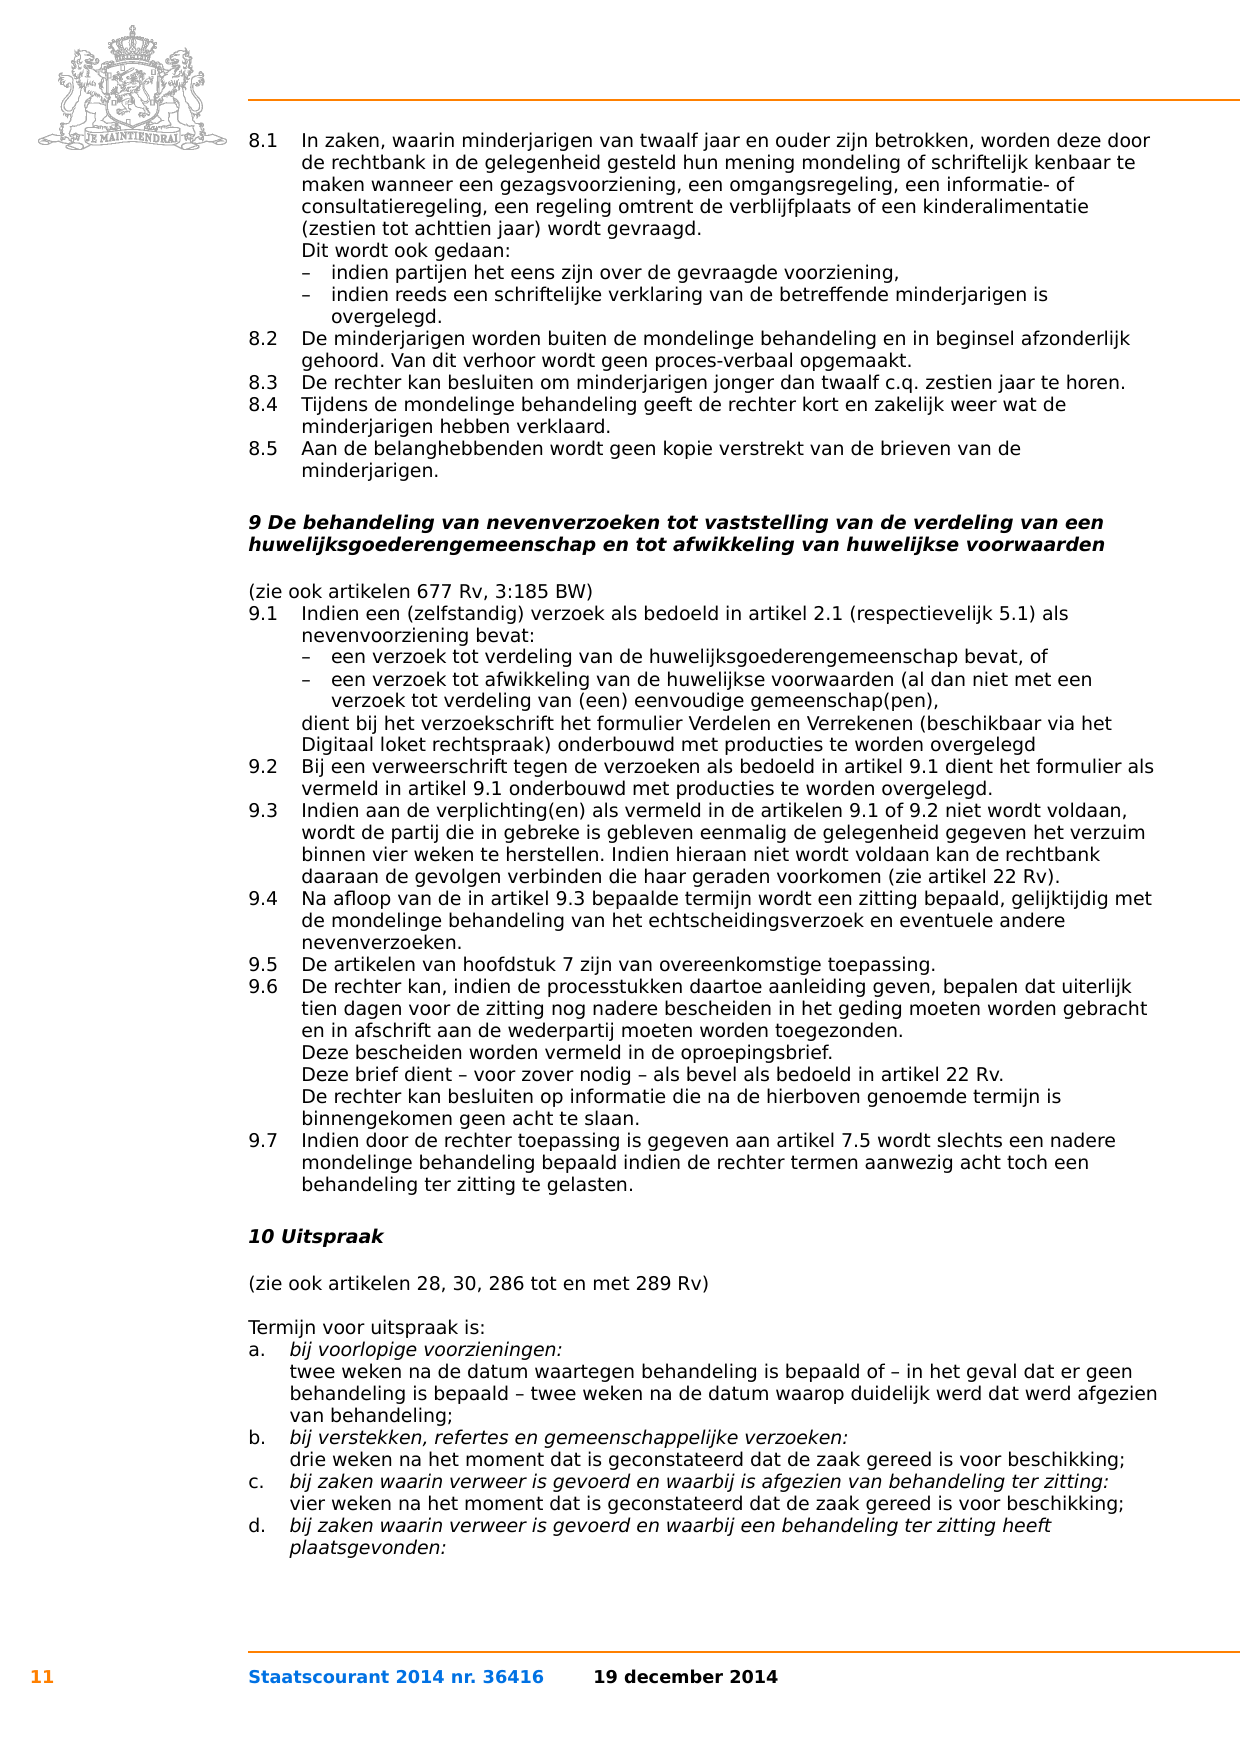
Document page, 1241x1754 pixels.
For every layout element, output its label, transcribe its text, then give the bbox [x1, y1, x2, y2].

text c. bij zaken waarin verweer is gevoerd en waarbij is afgezien van behandeling ter zitting: [248, 1471, 1163, 1493]
text 9.4 Na afloop van de in artikel 9.3 bepaalde termijn wordt een zitting bepaald, gelijktijdig met de mondelinge behandeling van het echtscheidingsverzoek en eventuele andere nevenverzoeken. [248, 888, 1163, 954]
subtitle 9 De behandeling van nevenverzoeken tot vaststelling van de verdeling van een huwelijksgoederengemeenschap en tot afwikkeling van huwelijkse voorwaarden [248, 512, 1163, 556]
text Termijn voor uitspraak is: [248, 1317, 1163, 1339]
text 9.7 Indien door de rechter toepassing is gegeven aan artikel 7.5 wordt slechts een nadere mondelinge behandeling bepaald indien de rechter termen aanwezig acht toch een behandeling ter zitting te gelasten. [248, 1130, 1163, 1196]
text De rechter kan besluiten op informatie die na de hierboven genoemde termijn is binnengekomen geen acht te slaan. [301, 1086, 1163, 1130]
text Dit wordt ook gedaan: [301, 240, 1163, 262]
text – indien reeds een schriftelijke verklaring van de betreffende minderjarigen is overgelegd. [301, 284, 1163, 328]
text Deze brief dient – voor zover nodig – als bevel als bedoeld in artikel 22 Rv. [301, 1064, 1163, 1086]
text 9.5 De artikelen van hoofdstuk 7 zijn van overeenkomstige toepassing. [248, 954, 1163, 976]
text 9.6 De rechter kan, indien de processtukken daartoe aanleiding geven, bepalen dat uiterlijk tien dagen voor de zitting nog nadere bescheiden in het geding moeten worden gebracht en in afschrift aan de wederpartij moeten worden toegezonden. [248, 976, 1163, 1042]
picture [38, 25, 227, 150]
text a. bij voorlopige voorzieningen: [248, 1339, 1163, 1361]
text 8.1 In zaken, waarin minderjarigen van twaalf jaar en ouder zijn betrokken, worden deze door de rechtbank in de gelegenheid gesteld hun mening mondeling of schriftelijk kenbaar te maken wanneer een gezagsvoorziening, een omgangsregeling, een informatie- of consultatieregeling, een regeling omtrent de verblijfplaats of een kinderalimentatie (zestien tot achttien jaar) wordt gevraagd. [248, 130, 1163, 240]
text – indien partijen het eens zijn over de gevraagde voorziening, [301, 262, 1163, 284]
text drie weken na het moment dat is geconstateerd dat de zaak gereed is voor beschikking; [289, 1449, 1163, 1471]
text – een verzoek tot afwikkeling van de huwelijkse voorwaarden (al dan niet met een verzoek tot verdeling van (een) eenvoudige gemeenschap(pen), [301, 668, 1163, 712]
text 9.1 Indien een (zelfstandig) verzoek als bedoeld in artikel 2.1 (respectievelijk 5.1) als nevenvoorziening bevat: [248, 602, 1163, 646]
text – een verzoek tot verdeling van de huwelijksgoederengemeenschap bevat, of [301, 646, 1163, 668]
text Deze bescheiden worden vermeld in de oproepingsbrief. [301, 1042, 1163, 1064]
text d. bij zaken waarin verweer is gevoerd en waarbij een behandeling ter zitting heeft plaatsgevonden: [248, 1514, 1163, 1558]
text 8.3 De rechter kan besluiten om minderjarigen jonger dan twaalf c.q. zestien jaar te horen. [248, 372, 1163, 394]
text dient bij het verzoekschrift het formulier Verdelen en Verrekenen (beschikbaar via het Digitaal loket rechtspraak) onderbouwd met producties te worden overgelegd [301, 712, 1163, 756]
text 8.2 De minderjarigen worden buiten de mondelinge behandeling en in beginsel afzonderlijk gehoord. Van dit verhoor wordt geen proces-verbaal opgemaakt. [248, 328, 1163, 372]
text vier weken na het moment dat is geconstateerd dat de zaak gereed is voor beschikking; [289, 1493, 1163, 1514]
text 8.4 Tijdens de mondelinge behandeling geeft de rechter kort en zakelijk weer wat de minderjarigen hebben verklaard. [248, 394, 1163, 438]
subtitle 10 Uitspraak [248, 1226, 1163, 1248]
text b. bij verstekken, refertes en gemeenschappelijke verzoeken: [248, 1427, 1163, 1449]
text 8.5 Aan de belanghebbenden wordt geen kopie verstrekt van de brieven van de minderjarigen. [248, 438, 1163, 482]
text (zie ook artikelen 677 Rv, 3:185 BW) [248, 581, 1163, 602]
text twee weken na de datum waartegen behandeling is bepaald of – in het geval dat er geen behandeling is bepaald – twee weken na de datum waarop duidelijk werd dat werd afgezien van behandeling; [289, 1361, 1163, 1427]
text 9.3 Indien aan de verplichting(en) als vermeld in de artikelen 9.1 of 9.2 niet wordt voldaan, wordt de partij die in gebreke is gebleven eenmalig de gelegenheid gegeven het verzuim binnen vier weken te herstellen. Indien hieraan niet wordt voldaan kan de rechtbank daaraan de gevolgen verbinden die haar geraden voorkomen (zie artikel 22 Rv). [248, 800, 1163, 888]
text 9.2 Bij een verweerschrift tegen de verzoeken als bedoeld in artikel 9.1 dient het formulier als vermeld in artikel 9.1 onderbouwd met producties te worden overgelegd. [248, 756, 1163, 800]
text (zie ook artikelen 28, 30, 286 tot en met 289 Rv) [248, 1273, 1163, 1295]
